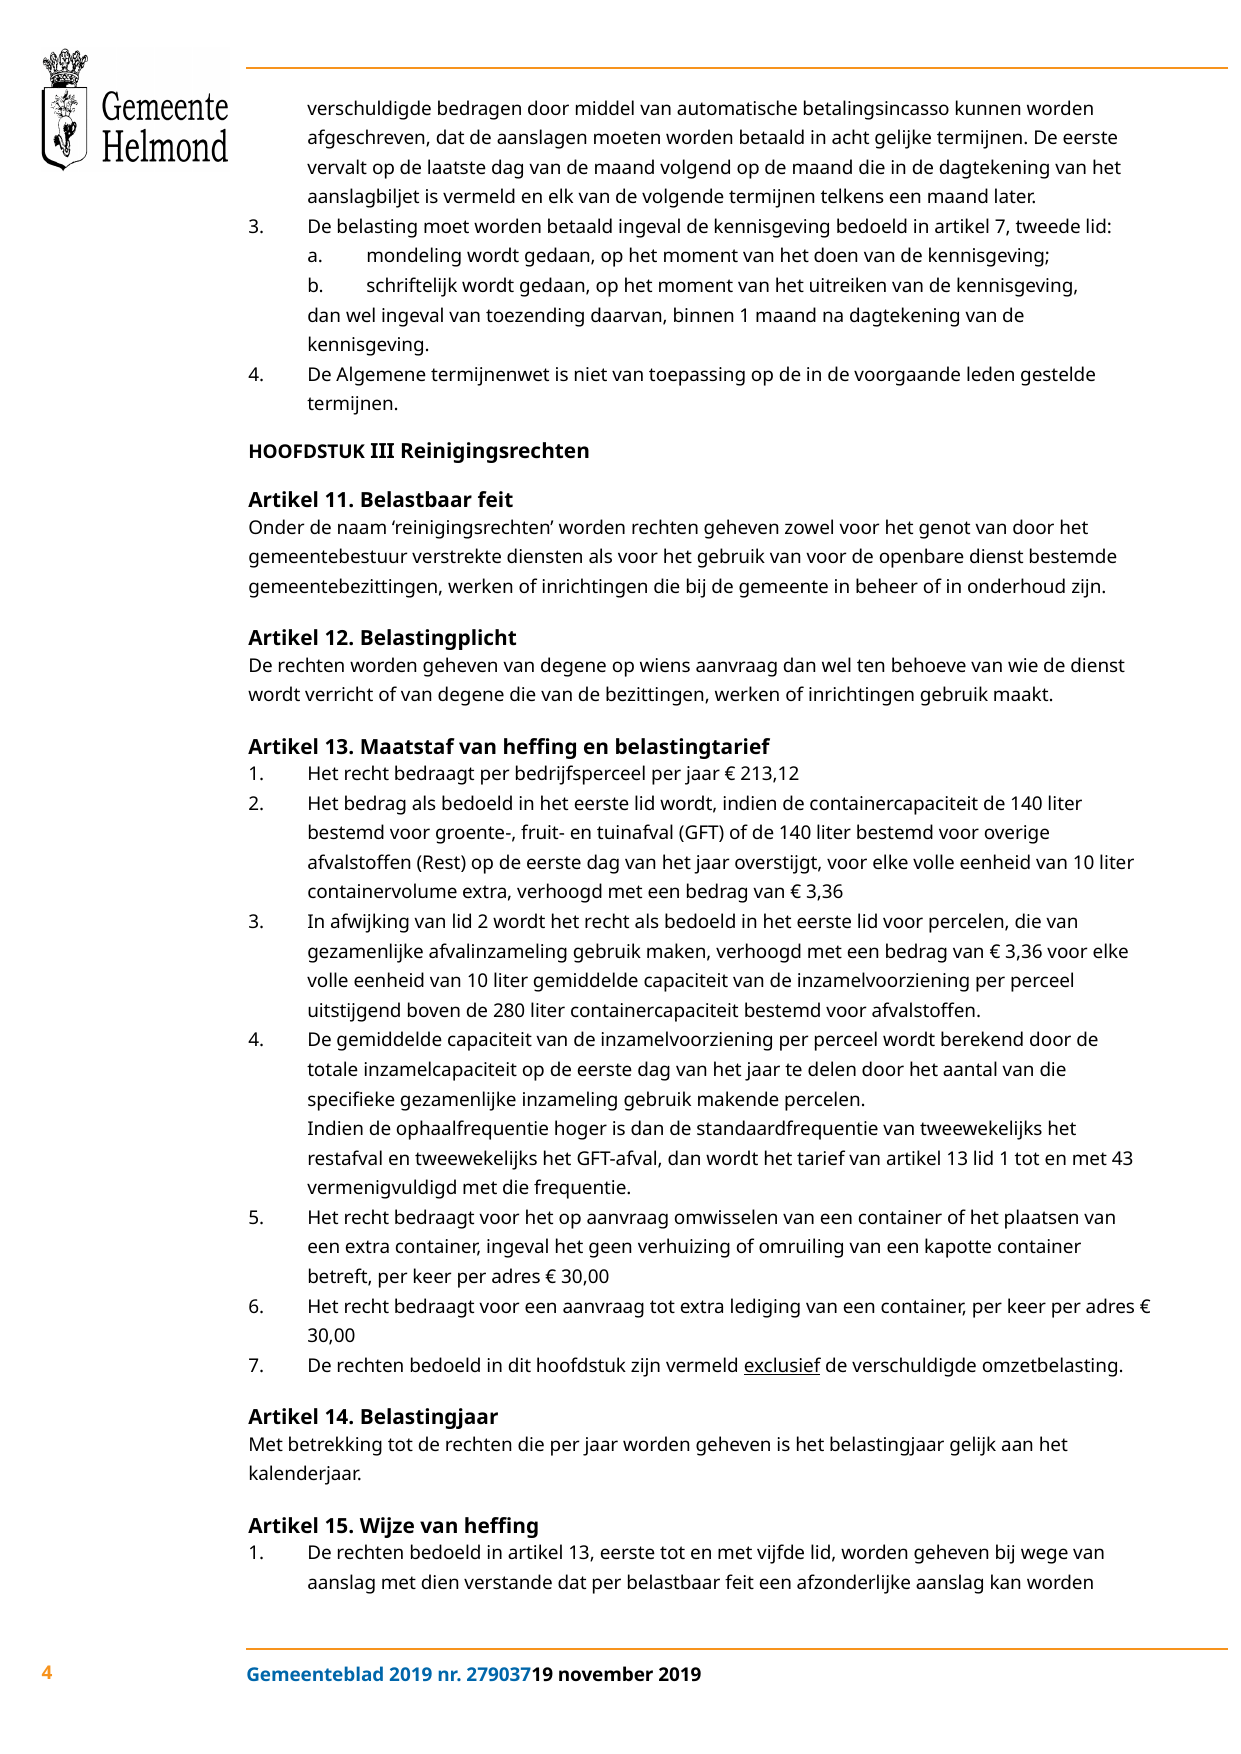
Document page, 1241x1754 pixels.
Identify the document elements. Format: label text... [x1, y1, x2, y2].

list Het recht bedraagt voor een aanvraag tot extra lediging van een container, per keer per adres € 30,00 [248, 1293, 1152, 1348]
text Artikel 14. Belastingjaar [248, 1402, 1152, 1431]
list Het bedrag als bedoeld in het eerste lid wordt, indien de containercapaciteit de 140 liter bestemd voor groente-, fruit- en tuinafval (GFT) of de 140 liter bestemd voor overige afvalstoffen (Rest) op de eerste dag van het jaar overstijgt, voor elke volle eenheid van 10 liter containervolume extra, verhoogd met een bedrag van € 3,36 [248, 790, 1152, 904]
list verschuldigde bedragen door middel van automatische betalingsincasso kunnen worden afgeschreven, dat de aanslagen moeten worden betaald in acht gelijke termijnen. De eerste vervalt op de laatste dag van de maand volgend op de maand die in de dagtekening van het aanslagbiljet is vermeld en elk van de volgende termijnen telkens een maand later. [248, 95, 1152, 209]
list schriftelijk wordt gedaan, op het moment van het uitreiken van de kennisgeving, [307, 272, 1152, 298]
text Artikel 13. Maatstaf van heffing en belastingtarief [248, 732, 1152, 760]
list In afwijking van lid 2 wordt het recht als bedoeld in het eerste lid voor percelen, die van gezamenlijke afvalinzameling gebruik maken, verhoogd met een bedrag van € 3,36 voor elke volle eenheid van 10 liter gemiddelde capaciteit van de inzamelvoorziening per perceel uitstijgend boven de 280 liter containercapaciteit bestemd voor afvalstoffen. [248, 908, 1152, 1023]
list De rechten bedoeld in dit hoofdstuk zijn vermeld exclusief de verschuldigde omzetbelasting. [248, 1352, 1152, 1378]
list dan wel ingeval van toezending daarvan, binnen 1 maand na dagtekening van de kennisgeving. [248, 302, 1152, 357]
list De rechten bedoeld in artikel 13, eerste tot en met vijfde lid, worden geheven bij wege van aanslag met dien verstande dat per belastbaar feit een afzonderlijke aanslag kan worden [248, 1539, 1152, 1595]
text De rechten worden geheven van degene op wiens aanvraag dan wel ten behoeve van wie de dienst wordt verricht of van degene die van de bezittingen, werken of inrichtingen gebruik maakt. [248, 652, 1152, 707]
text Artikel 15. Wijze van heffing [248, 1511, 1152, 1539]
text HOOFDSTUK III Reinigingsrechten [248, 436, 1152, 465]
list Het recht bedraagt per bedrijfsperceel per jaar € 213,12 [248, 760, 1152, 786]
text Met betrekking tot de rechten die per jaar worden geheven is het belastingjaar gelijk aan het kalenderjaar. [248, 1431, 1152, 1486]
list Het recht bedraagt voor het op aanvraag omwisselen van een container of het plaatsen van een extra container, ingeval het geen verhuizing of omruiling van een kapotte container betreft, per keer per adres € 30,00 [248, 1204, 1152, 1289]
list De belasting moet worden betaald ingeval de kennisgeving bedoeld in artikel 7, tweede lid: [248, 213, 1152, 239]
list mondeling wordt gedaan, op het moment van het doen van de kennisgeving; [307, 243, 1152, 268]
list De Algemene termijnenwet is niet van toepassing op de in de voorgaande leden gestelde termijnen. [248, 361, 1152, 416]
picture [41, 47, 231, 172]
text Artikel 11. Belastbaar feit [248, 486, 1152, 514]
list Indien de ophaalfrequentie hoger is dan de standaardfrequentie van tweewekelijks het restafval en tweewekelijks het GFT-afval, dan wordt het tarief van artikel 13 lid 1 tot en met 43 vermenigvuldigd met die frequentie. [248, 1115, 1152, 1200]
text Onder de naam ‘reinigingsrechten’ worden rechten geheven zowel voor het genot van door het gemeentebestuur verstrekte diensten als voor het gebruik van voor de openbare dienst bestemde gemeentebezittingen, werken of inrichtingen die bij de gemeente in beheer of in onderhoud zijn. [248, 514, 1152, 599]
list De gemiddelde capaciteit van de inzamelvoorziening per perceel wordt berekend door de totale inzamelcapaciteit op de eerste dag van het jaar te delen door het aantal van die specifieke gezamenlijke inzameling gebruik makende percelen. [248, 1027, 1152, 1112]
text Artikel 12. Belastingplicht [248, 623, 1152, 652]
